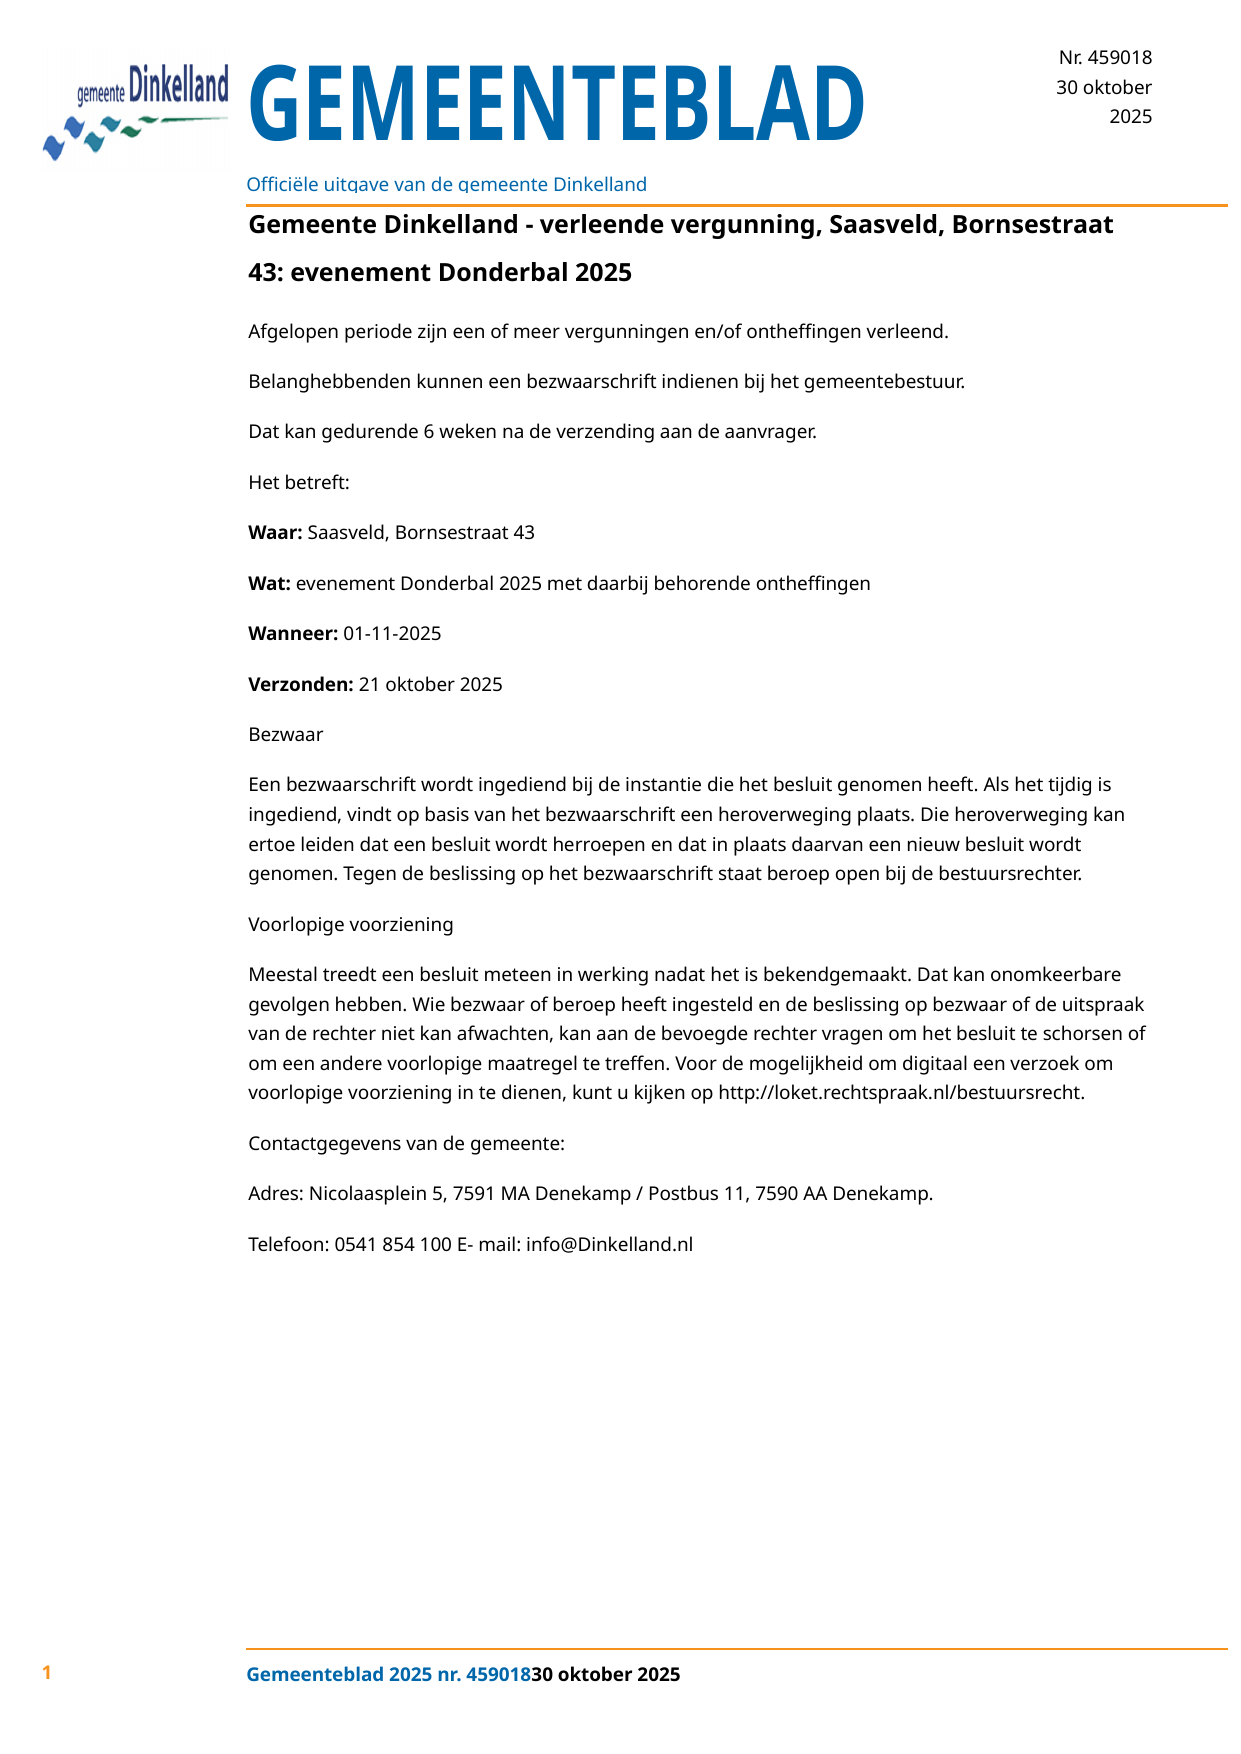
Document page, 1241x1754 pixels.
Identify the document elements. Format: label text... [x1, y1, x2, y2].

text Waar: Saasveld, Bornsestraat 43 [248, 519, 1152, 545]
text Bezwaar [248, 721, 1152, 747]
text Adres: Nicolaasplein 5, 7591 MA Denekamp / Postbus 11, 7590 AA Denekamp. [248, 1180, 1152, 1206]
text Belanghebbenden kunnen een bezwaarschrift indienen bij het gemeentebestuur. [248, 368, 1152, 394]
text Het betreft: [248, 469, 1152, 495]
text Verzonden: 21 oktober 2025 [248, 671, 1152, 697]
text Wat: evenement Donderbal 2025 met daarbij behorende ontheffingen [248, 570, 1152, 596]
text Afgelopen periode zijn een of meer vergunningen en/of ontheffingen verleend. [248, 318, 1152, 344]
text Gemeente Dinkelland - verleende vergunning, Saasveld, Bornsestraat 43: evenement Donderbal 2025 [248, 207, 1152, 288]
text Een bezwaarschrift wordt ingediend bij de instantie die het besluit genomen heeft. Als het tijdig is ingediend, vindt op basis van het bezwaarschrift een heroverweging plaats. Die heroverweging kan ertoe leiden dat een besluit wordt herroepen en dat in plaats daarvan een nieuw besluit wordt genomen. Tegen de beslissing op het bezwaarschrift staat beroep open bij de bestuursrechter. [248, 772, 1152, 886]
text Voorlopige voorziening [248, 911, 1152, 937]
picture [41, 47, 231, 172]
text Telefoon: 0541 854 100 E- mail: info@Dinkelland.nl [248, 1231, 1152, 1257]
text Wanneer: 01-11-2025 [248, 620, 1152, 646]
text Meestal treedt een besluit meteen in werking nadat het is bekendgemaakt. Dat kan onomkeerbare gevolgen hebben. Wie bezwaar of beroep heeft ingesteld en de beslissing op bezwaar of de uitspraak van de rechter niet kan afwachten, kan aan de bevoegde rechter vragen om het besluit te schorsen of om een andere voorlopige maatregel te treffen. Voor de mogelijkheid om digitaal een verzoek om voorlopige voorziening in te dienen, kunt u kijken op http://loket.rechtspraak.nl/bestuursrecht. [248, 961, 1152, 1105]
text Contactgegevens van de gemeente: [248, 1130, 1152, 1156]
text Dat kan gedurende 6 weken na de verzending aan de aanvrager. [248, 419, 1152, 444]
